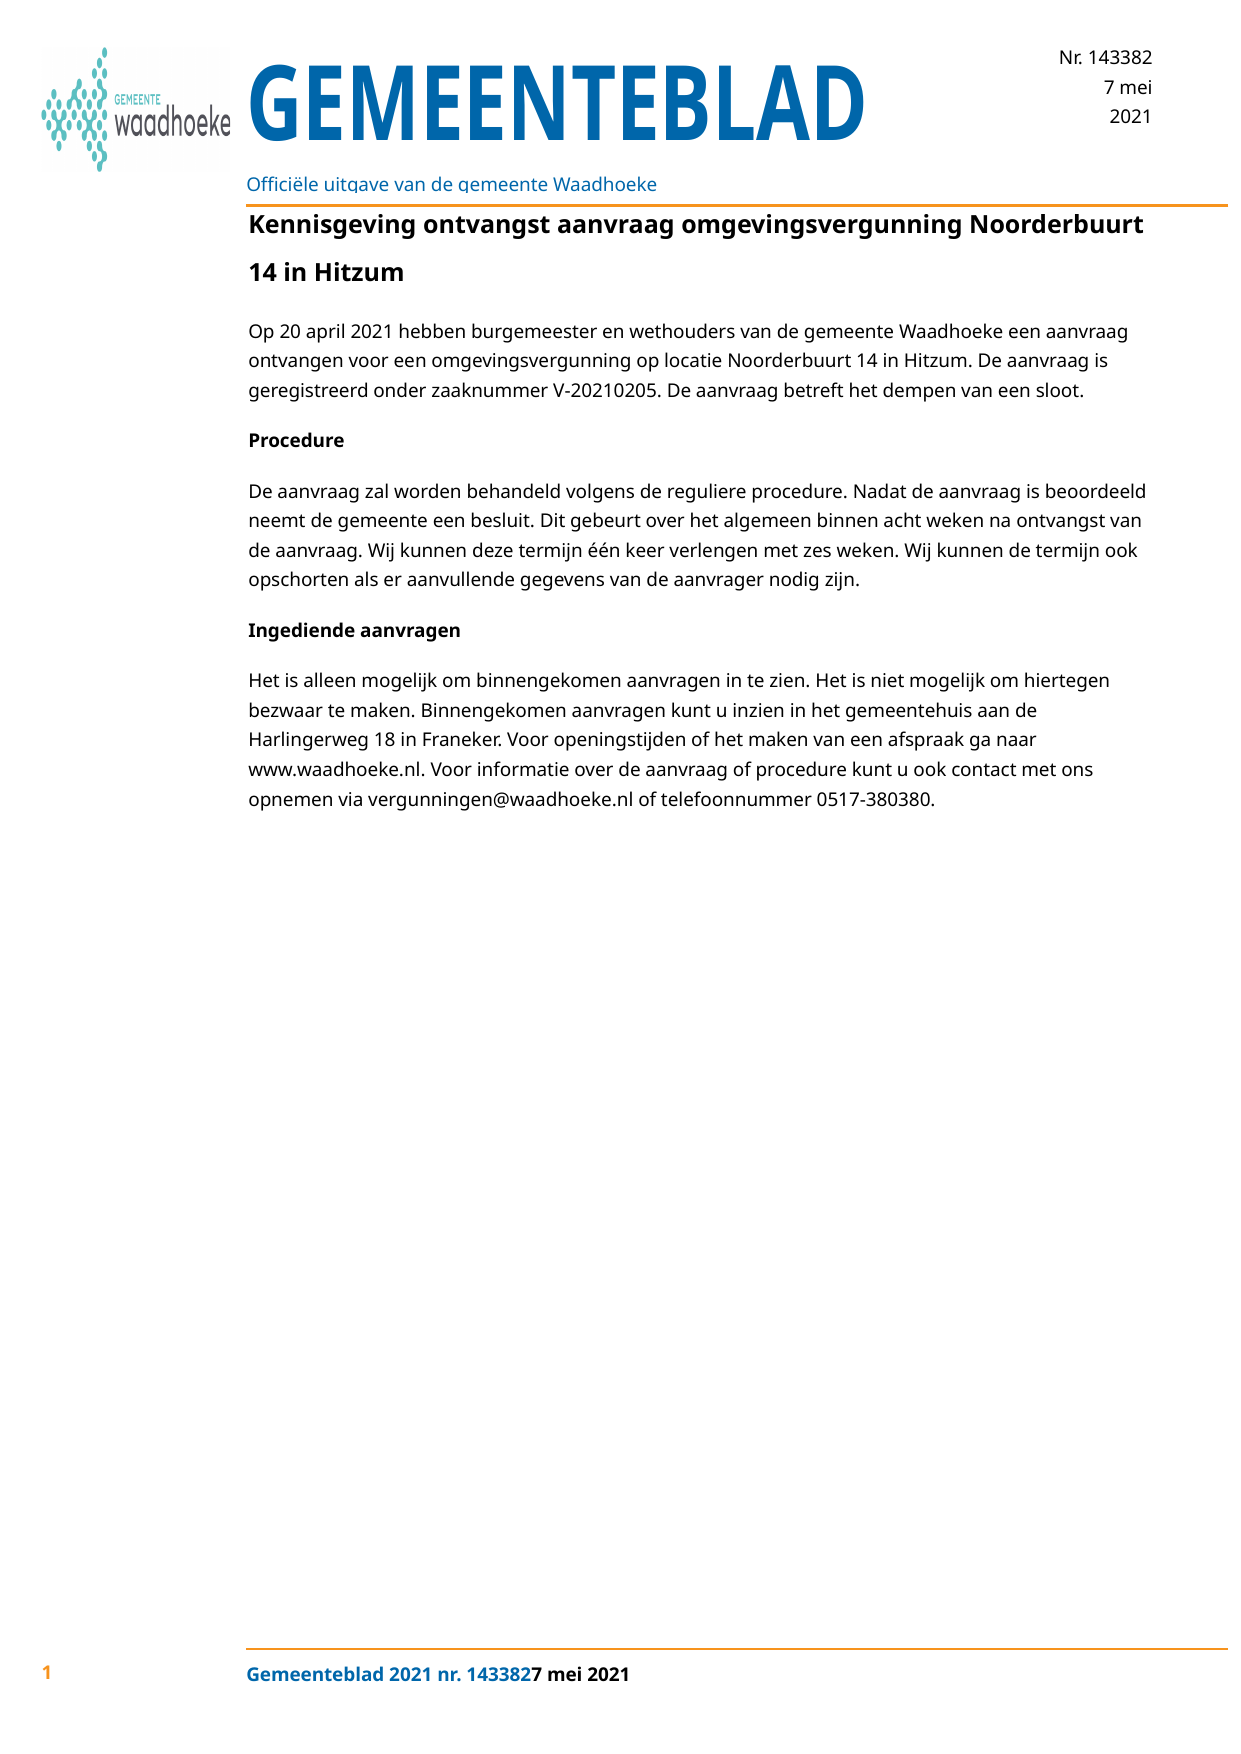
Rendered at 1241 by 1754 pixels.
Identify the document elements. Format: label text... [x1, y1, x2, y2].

picture [41, 47, 231, 172]
text Kennisgeving ontvangst aanvraag omgevingsvergunning Noorderbuurt 14 in Hitzum [248, 207, 1152, 288]
text Procedure [248, 427, 1152, 453]
text Op 20 april 2021 hebben burgemeester en wethouders van de gemeente Waadhoeke een aanvraag ontvangen voor een omgevingsvergunning op locatie Noorderbuurt 14 in Hitzum. De aanvraag is geregistreerd onder zaaknummer V-20210205. De aanvraag betreft het dempen van een sloot. [248, 318, 1152, 403]
text Het is alleen mogelijk om binnengekomen aanvragen in te zien. Het is niet mogelijk om hiertegen bezwaar te maken. Binnengekomen aanvragen kunt u inzien in het gemeentehuis aan de Harlingerweg 18 in Franeker. Voor openingstijden of het maken van een afspraak ga naar www.waadhoeke.nl. Voor informatie over de aanvraag of procedure kunt u ook contact met ons opnemen via vergunningen@waadhoeke.nl of telefoonnummer 0517-380380. [248, 667, 1152, 812]
text De aanvraag zal worden behandeld volgens de reguliere procedure. Nadat de aanvraag is beoordeeld neemt de gemeente een besluit. Dit gebeurt over het algemeen binnen acht weken na ontvangst van de aanvraag. Wij kunnen deze termijn één keer verlengen met zes weken. Wij kunnen de termijn ook opschorten als er aanvullende gegevens van de aanvrager nodig zijn. [248, 478, 1152, 592]
text Ingediende aanvragen [248, 617, 1152, 643]
